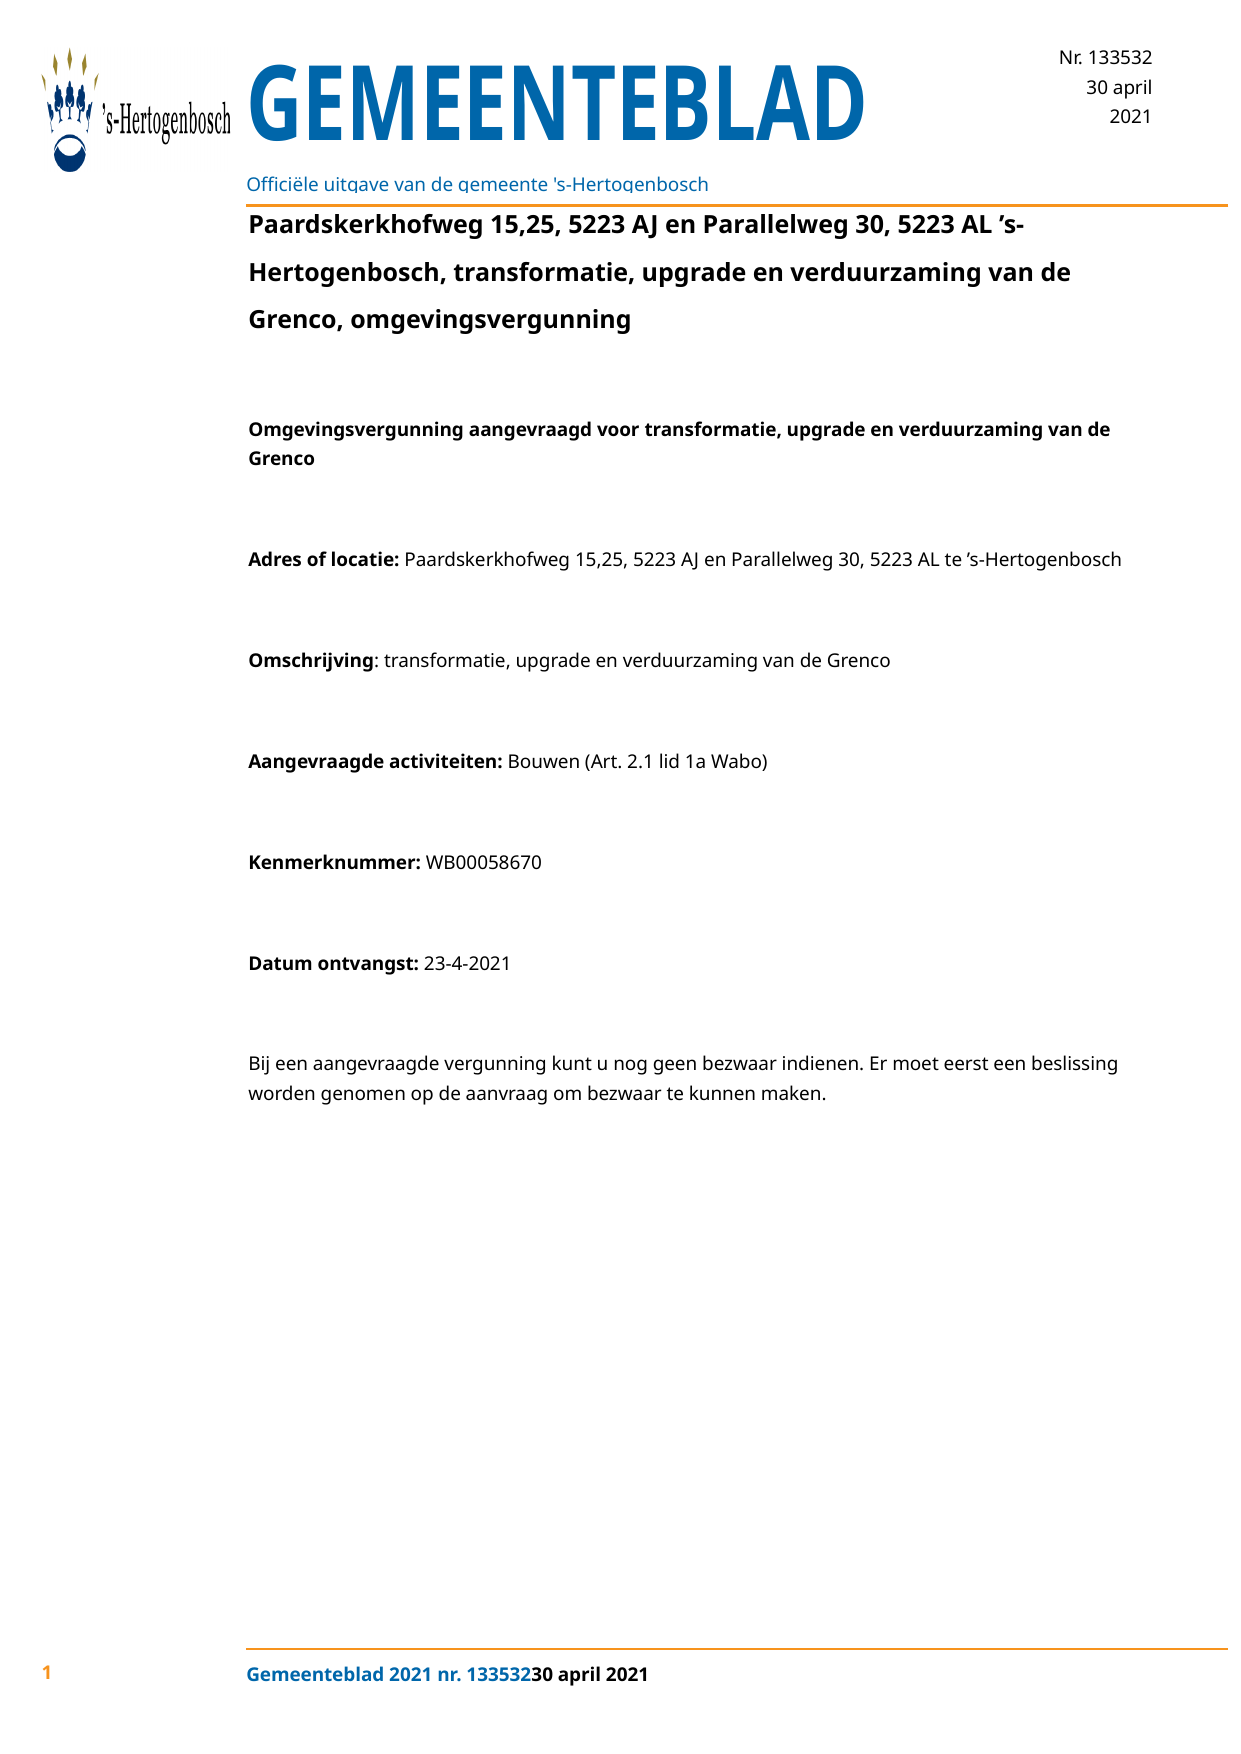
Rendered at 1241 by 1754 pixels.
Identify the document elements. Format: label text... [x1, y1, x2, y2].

picture [41, 47, 231, 172]
text Adres of locatie: Paardskerkhofweg 15,25, 5223 AJ en Parallelweg 30, 5223 AL te ’s-Hertogenbosch [248, 546, 1152, 572]
text Omgevingsvergunning aangevraagd voor transformatie, upgrade en verduurzaming van de Grenco [248, 416, 1152, 471]
text Bij een aangevraagde vergunning kunt u nog geen bezwaar indienen. Er moet eerst een beslissing worden genomen op de aanvraag om bezwaar te kunnen maken. [248, 1051, 1152, 1106]
text Aangevraagde activiteiten: Bouwen (Art. 2.1 lid 1a Wabo) [248, 748, 1152, 774]
text Omschrijving: transformatie, upgrade en verduurzaming van de Grenco [248, 647, 1152, 673]
text Paardskerkhofweg 15,25, 5223 AJ en Parallelweg 30, 5223 AL ’s-Hertogenbosch, transformatie, upgrade en verduurzaming van de Grenco, omgevingsvergunning [248, 207, 1152, 336]
text Datum ontvangst: 23-4-2021 [248, 950, 1152, 975]
text Kenmerknummer: WB00058670 [248, 849, 1152, 874]
